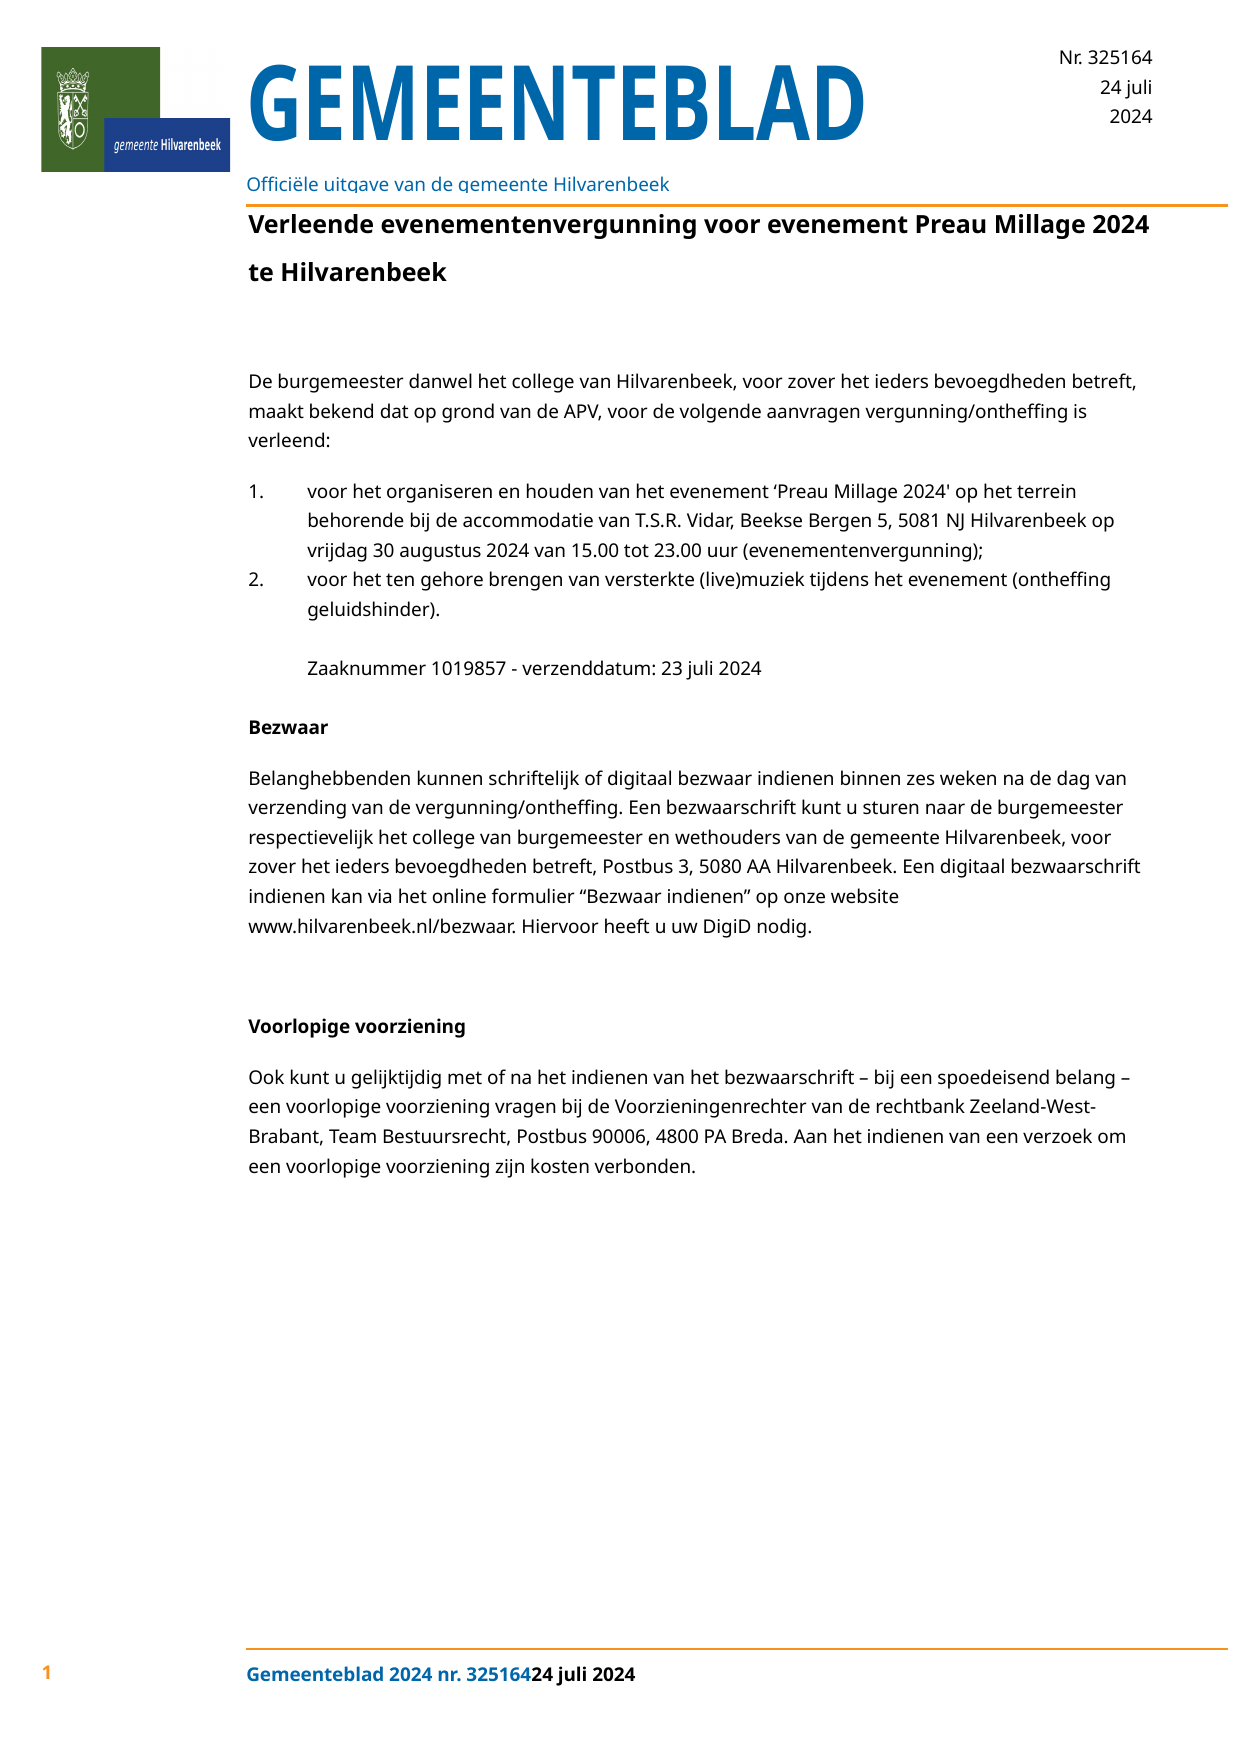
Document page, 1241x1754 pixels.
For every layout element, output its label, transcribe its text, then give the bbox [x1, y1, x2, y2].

text De burgemeester danwel het college van Hilvarenbeek, voor zover het ieders bevoegdheden betreft, maakt bekend dat op grond van de APV, voor de volgende aanvragen vergunning/ontheffing is verleend: [248, 368, 1152, 453]
picture [41, 47, 231, 172]
text Bezwaar [248, 714, 1152, 740]
text Voorlopige voorziening [248, 1014, 1152, 1039]
list Zaaknummer 1019857 - verzenddatum: 23 juli 2024 [248, 655, 1152, 681]
text Belanghebbenden kunnen schriftelijk of digitaal bezwaar indienen binnen zes weken na de dag van verzending van de vergunning/ontheffing. Een bezwaarschrift kunt u sturen naar de burgemeester respectievelijk het college van burgemeester en wethouders van de gemeente Hilvarenbeek, voor zover het ieders bevoegdheden betreft, Postbus 3, 5080 AA Hilvarenbeek. Een digitaal bezwaarschrift indienen kan via het online formulier “Bezwaar indienen” op onze website www.hilvarenbeek.nl/bezwaar. Hiervoor heeft u uw DigiD nodig. [248, 765, 1152, 939]
list voor het ten gehore brengen van versterkte (live)muziek tijdens het evenement (ontheffing geluidshinder). [248, 567, 1152, 622]
text Verleende evenementenvergunning voor evenement Preau Millage 2024 te Hilvarenbeek [248, 207, 1152, 288]
list voor het organiseren en houden van het evenement ‘Preau Millage 2024' op het terrein behorende bij de accommodatie van T.S.R. Vidar, Beekse Bergen 5, 5081 NJ Hilvarenbeek op vrijdag 30 augustus 2024 van 15.00 tot 23.00 uur (evenementenvergunning); [248, 478, 1152, 563]
text Ook kunt u gelijktijdig met of na het indienen van het bezwaarschrift – bij een spoedeisend belang – een voorlopige voorziening vragen bij de Voorzieningenrechter van de rechtbank Zeeland-West-Brabant, Team Bestuursrecht, Postbus 90006, 4800 PA Breda. Aan het indienen van een verzoek om een voorlopige voorziening zijn kosten verbonden. [248, 1064, 1152, 1179]
